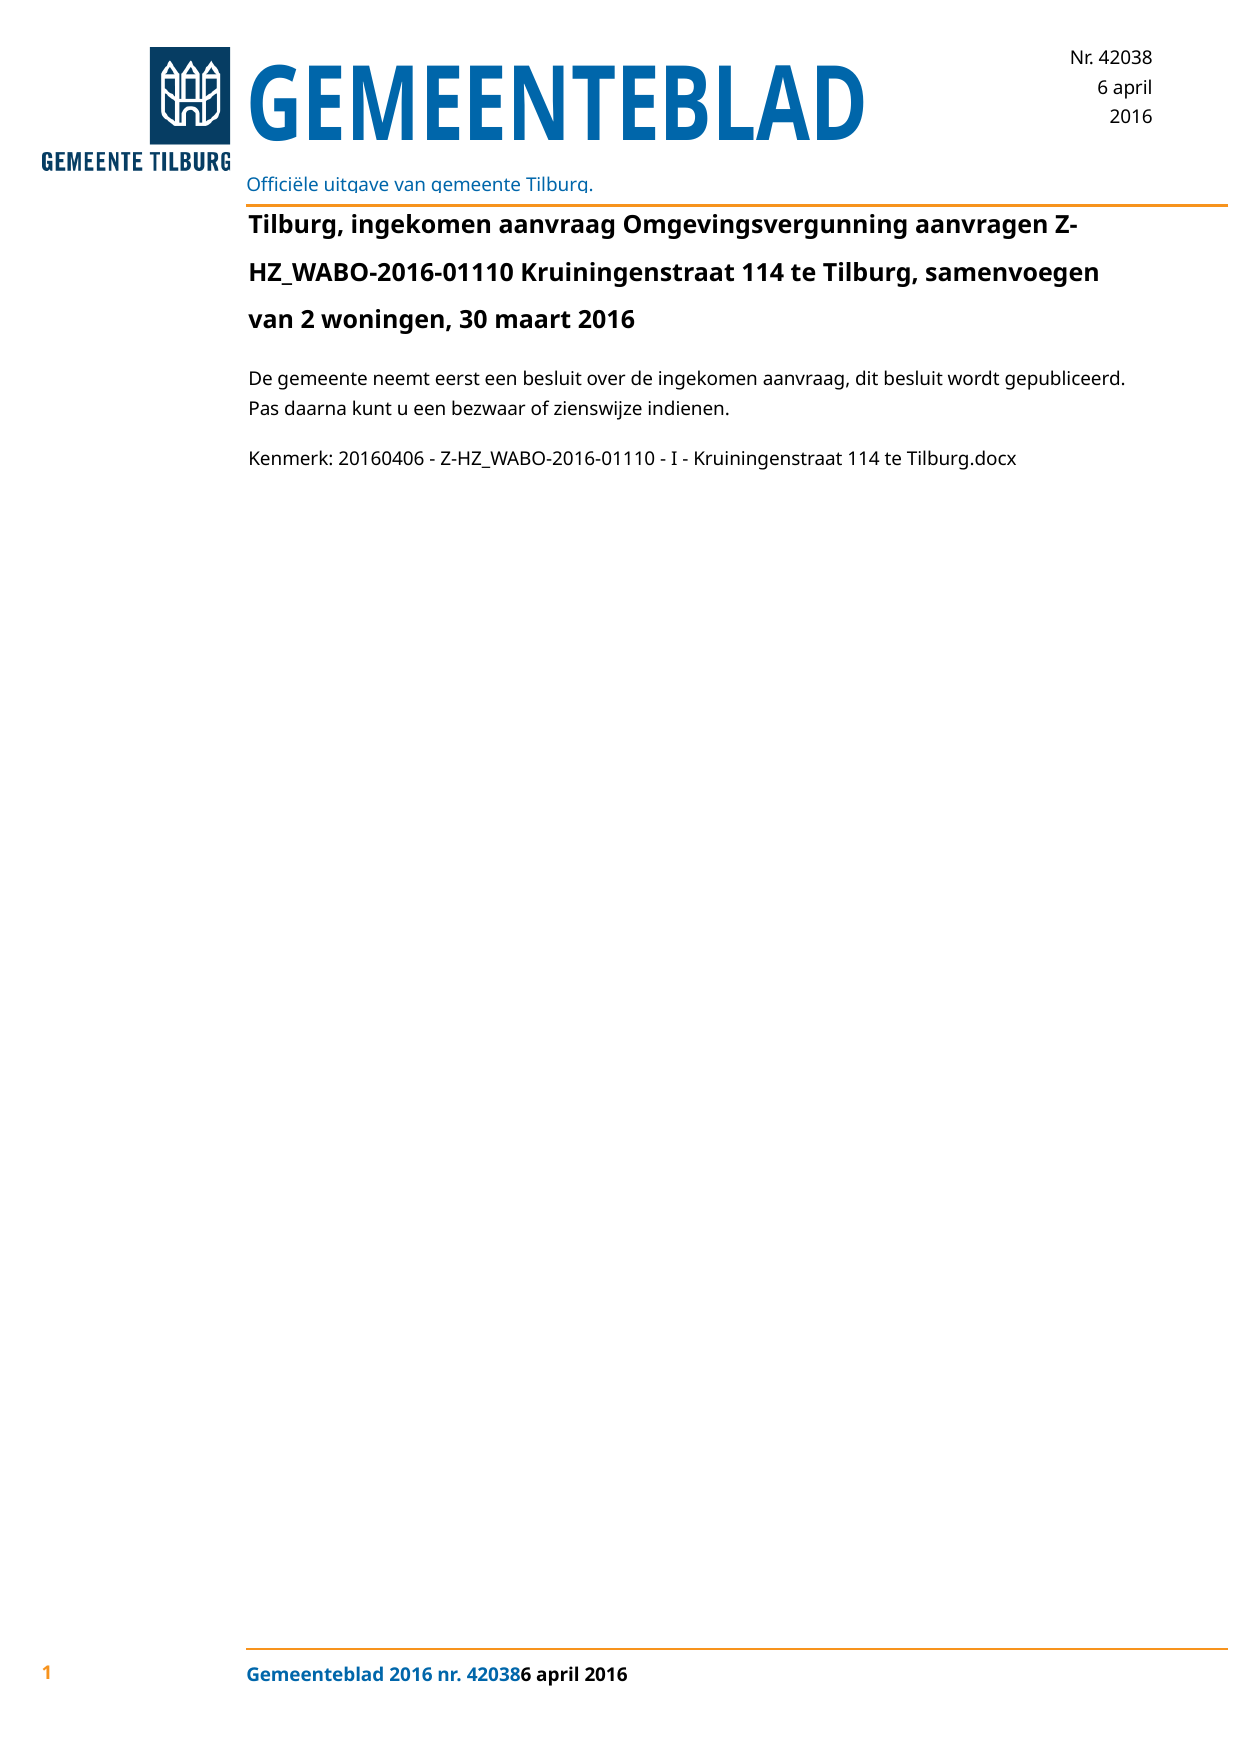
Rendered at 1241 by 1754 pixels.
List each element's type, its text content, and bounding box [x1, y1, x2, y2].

text De gemeente neemt eerst een besluit over de ingekomen aanvraag, dit besluit wordt gepubliceerd. Pas daarna kunt u een bezwaar of zienswijze indienen. [248, 366, 1152, 421]
text Tilburg, ingekomen aanvraag Omgevingsvergunning aanvragen Z-HZ_WABO-2016-01110 Kruiningenstraat 114 te Tilburg, samenvoegen van 2 woningen, 30 maart 2016 [248, 207, 1152, 336]
text Kenmerk: 20160406 - Z-HZ_WABO-2016-01110 - I - Kruiningenstraat 114 te Tilburg.docx [248, 446, 1152, 471]
picture [41, 47, 231, 172]
